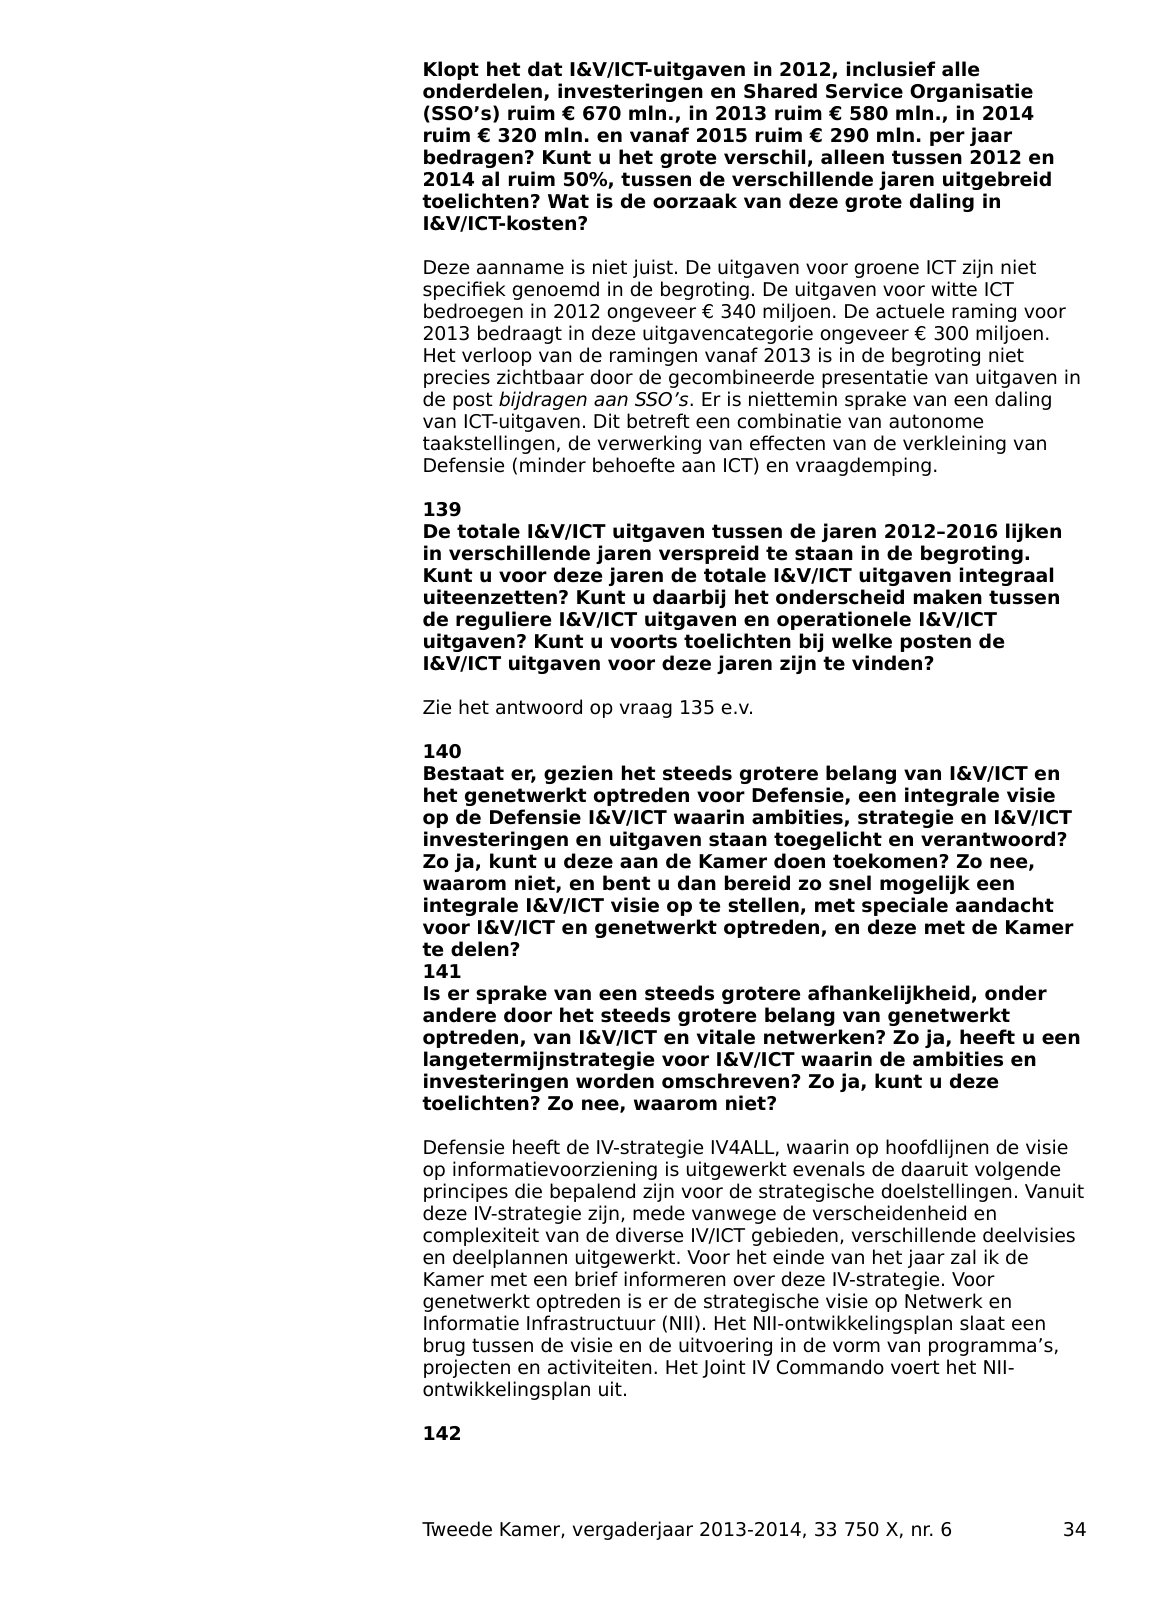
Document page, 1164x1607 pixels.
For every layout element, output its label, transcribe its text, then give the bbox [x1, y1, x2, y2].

text 140 [422, 741, 1087, 763]
text Zie het antwoord op vraag 135 e.v. [422, 697, 1087, 719]
text Defensie heeft de IV-strategie IV4ALL, waarin op hoofdlijnen de visie op informatievoorziening is uitgewerkt evenals de daaruit volgende principes die bepalend zijn voor de strategische doelstellingen. Vanuit deze IV-strategie zijn, mede vanwege de verscheidenheid en complexiteit van de diverse IV/ICT gebieden, verschillende deelvisies en deelplannen uitgewerkt. Voor het einde van het jaar zal ik de Kamer met een brief informeren over deze IV-strategie. Voor genetwerkt optreden is er de strategische visie op Netwerk en Informatie Infrastructuur (NII). Het NII-ontwikkelingsplan slaat een brug tussen de visie en de uitvoering in de vorm van programma’s, projecten en activiteiten. Het Joint IV Commando voert het NII-ontwikkelingsplan uit. [422, 1137, 1087, 1401]
text 139 [422, 499, 1087, 521]
text 141 [422, 961, 1087, 983]
text 142 [422, 1423, 1087, 1445]
text Deze aanname is niet juist. De uitgaven voor groene ICT zijn niet specifiek genoemd in de begroting. De uitgaven voor witte ICT bedroegen in 2012 ongeveer € 340 miljoen. De actuele raming voor 2013 bedraagt in deze uitgavencategorie ongeveer € 300 miljoen. Het verloop van de ramingen vanaf 2013 is in de begroting niet precies zichtbaar door de gecombineerde presentatie van uitgaven in de post bijdragen aan SSO’s. Er is niettemin sprake van een daling van ICT-uitgaven. Dit betreft een combinatie van autonome taakstellingen, de verwerking van effecten van de verkleining van Defensie (minder behoefte aan ICT) en vraagdemping. [422, 257, 1087, 477]
text De totale I&V/ICT uitgaven tussen de jaren 2012–2016 lijken in verschillende jaren verspreid te staan in de begroting. Kunt u voor deze jaren de totale I&V/ICT uitgaven integraal uiteenzetten? Kunt u daarbij het onderscheid maken tussen de reguliere I&V/ICT uitgaven en operationele I&V/ICT uitgaven? Kunt u voorts toelichten bij welke posten de I&V/ICT uitgaven voor deze jaren zijn te vinden? [422, 521, 1087, 675]
text Bestaat er, gezien het steeds grotere belang van I&V/ICT en het genetwerkt optreden voor Defensie, een integrale visie op de Defensie I&V/ICT waarin ambities, strategie en I&V/ICT investeringen en uitgaven staan toegelicht en verantwoord? Zo ja, kunt u deze aan de Kamer doen toekomen? Zo nee, waarom niet, en bent u dan bereid zo snel mogelijk een integrale I&V/ICT visie op te stellen, met speciale aandacht voor I&V/ICT en genetwerkt optreden, en deze met de Kamer te delen? [422, 763, 1087, 961]
text Is er sprake van een steeds grotere afhankelijkheid, onder andere door het steeds grotere belang van genetwerkt optreden, van I&V/ICT en vitale netwerken? Zo ja, heeft u een langetermijnstrategie voor I&V/ICT waarin de ambities en investeringen worden omschreven? Zo ja, kunt u deze toelichten? Zo nee, waarom niet? [422, 983, 1087, 1115]
text Klopt het dat I&V/ICT-uitgaven in 2012, inclusief alle onderdelen, investeringen en Shared Service Organisatie (SSO’s) ruim € 670 mln., in 2013 ruim € 580 mln., in 2014 ruim € 320 mln. en vanaf 2015 ruim € 290 mln. per jaar bedragen? Kunt u het grote verschil, alleen tussen 2012 en 2014 al ruim 50%, tussen de verschillende jaren uitgebreid toelichten? Wat is de oorzaak van deze grote daling in I&V/ICT-kosten? [422, 59, 1087, 235]
